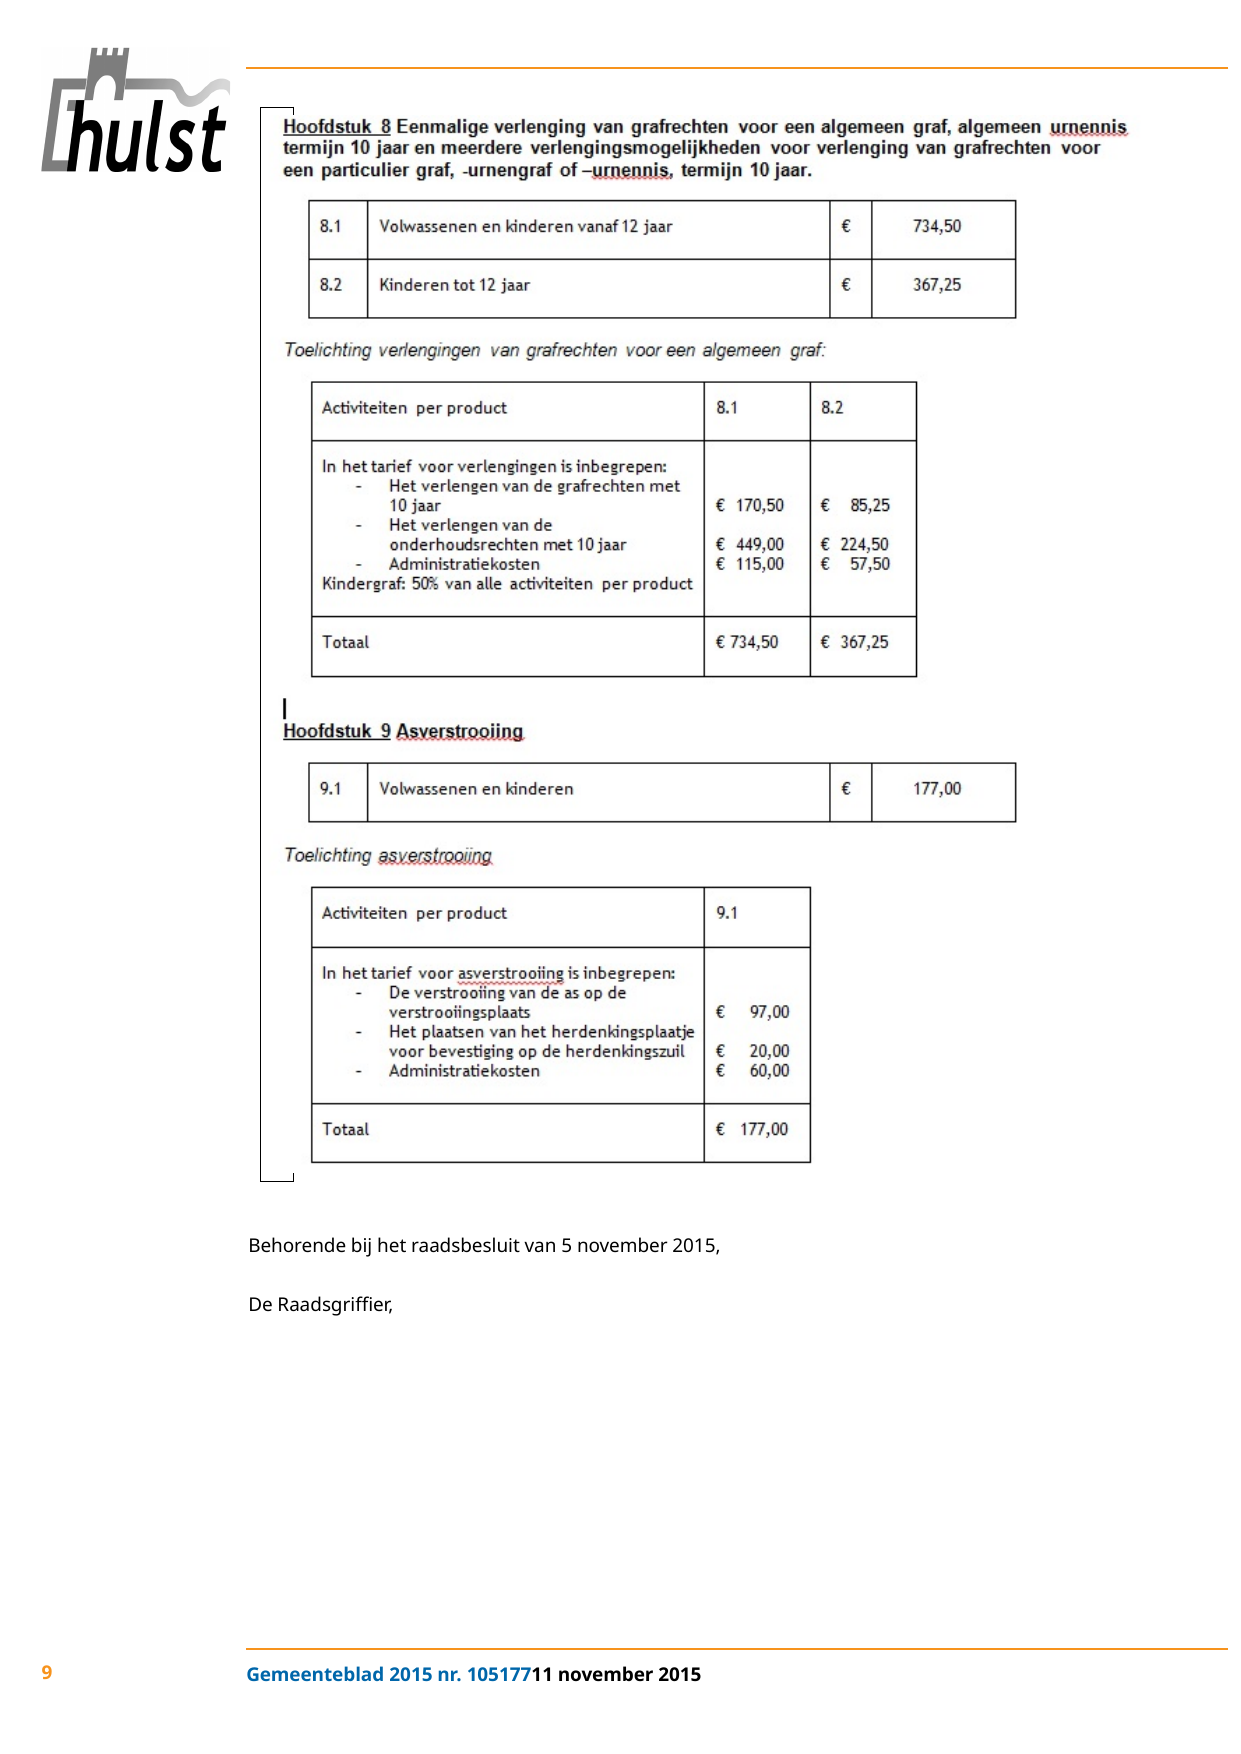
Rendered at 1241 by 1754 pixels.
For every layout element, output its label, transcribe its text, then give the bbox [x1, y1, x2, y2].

picture [268, 115, 1173, 1173]
text De Raadsgriffier, [248, 1292, 1152, 1317]
picture [41, 47, 231, 172]
text Behorende bij het raadsbesluit van 5 november 2015, [248, 1232, 1152, 1258]
